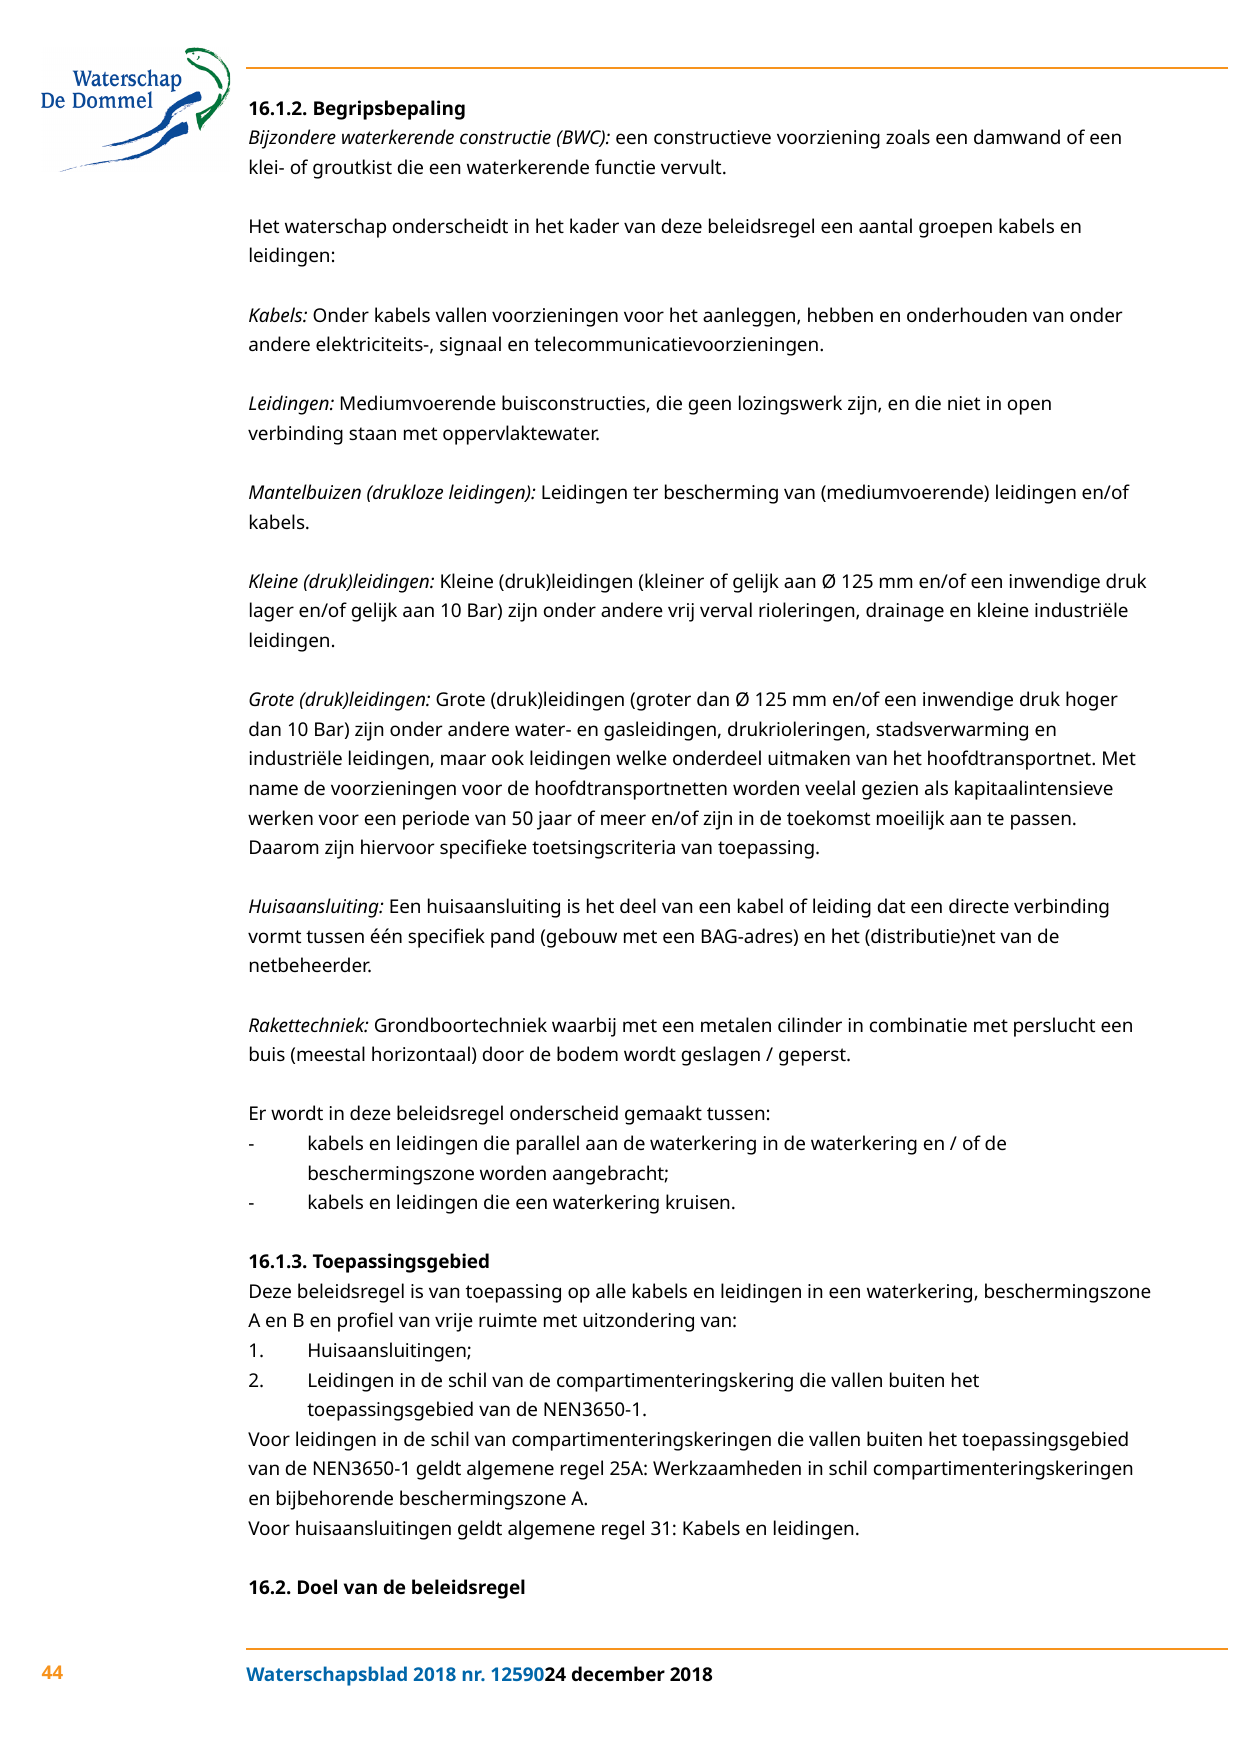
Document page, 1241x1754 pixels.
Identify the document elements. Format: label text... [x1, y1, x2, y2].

text Kabels: Onder kabels vallen voorzieningen voor het aanleggen, hebben en onderhouden van onder andere elektriciteits-, signaal en telecommunicatievoorzieningen. [248, 302, 1152, 357]
text 16.1.2. Begripsbepaling [248, 95, 1152, 121]
text Het waterschap onderscheidt in het kader van deze beleidsregel een aantal groepen kabels en leidingen: [248, 213, 1152, 268]
list Leidingen in de schil van de compartimenteringskering die vallen buiten het toepassingsgebied van de NEN3650-1. [248, 1367, 1152, 1422]
text Er wordt in deze beleidsregel onderscheid gemaakt tussen: [248, 1101, 1152, 1126]
text Rakettechniek: Grondboortechniek waarbij met een metalen cilinder in combinatie met perslucht een buis (meestal horizontaal) door de bodem wordt geslagen / geperst. [248, 1012, 1152, 1067]
picture [41, 47, 231, 172]
text Voor leidingen in de schil van compartimenteringskeringen die vallen buiten het toepassingsgebied van de NEN3650-1 geldt algemene regel 25A: Werkzaamheden in schil compartimenteringskeringen en bijbehorende beschermingszone A. [248, 1426, 1152, 1511]
list Huisaansluitingen; [248, 1337, 1152, 1363]
text Grote (druk)leidingen: Grote (druk)leidingen (groter dan Ø 125 mm en/of een inwendige druk hoger dan 10 Bar) zijn onder andere water- en gasleidingen, drukrioleringen, stadsverwarming en industriële leidingen, maar ook leidingen welke onderdeel uitmaken van het hoofdtransportnet. Met name de voorzieningen voor de hoofdtransportnetten worden veelal gezien als kapitaalintensieve werken voor een periode van 50 jaar of meer en/of zijn in de toekomst moeilijk aan te passen. Daarom zijn hiervoor specifieke toetsingscriteria van toepassing. [248, 686, 1152, 860]
text Kleine (druk)leidingen: Kleine (druk)leidingen (kleiner of gelijk aan Ø 125 mm en/of een inwendige druk lager en/of gelijk aan 10 Bar) zijn onder andere vrij verval rioleringen, drainage en kleine industriële leidingen. [248, 568, 1152, 653]
text Bijzondere waterkerende constructie (BWC): een constructieve voorziening zoals een damwand of een klei- of groutkist die een waterkerende functie vervult. [248, 124, 1152, 180]
list kabels en leidingen die een waterkering kruisen. [248, 1189, 1152, 1215]
list kabels en leidingen die parallel aan de waterkering in de waterkering en / of de beschermingszone worden aangebracht; [248, 1130, 1152, 1186]
text Mantelbuizen (drukloze leidingen): Leidingen ter bescherming van (mediumvoerende) leidingen en/of kabels. [248, 479, 1152, 535]
text 16.1.3. Toepassingsgebied [248, 1248, 1152, 1274]
text Huisaansluiting: Een huisaansluiting is het deel van een kabel of leiding dat een directe verbinding vormt tussen één specifiek pand (gebouw met een BAG-adres) en het (distributie)net van de netbeheerder. [248, 893, 1152, 978]
text 16.2. Doel van de beleidsregel [248, 1574, 1152, 1600]
text Leidingen: Mediumvoerende buisconstructies, die geen lozingswerk zijn, en die niet in open verbinding staan met oppervlaktewater. [248, 391, 1152, 446]
text Voor huisaansluitingen geldt algemene regel 31: Kabels en leidingen. [248, 1515, 1152, 1541]
text Deze beleidsregel is van toepassing op alle kabels en leidingen in een waterkering, beschermingszone A en B en profiel van vrije ruimte met uitzondering van: [248, 1278, 1152, 1333]
